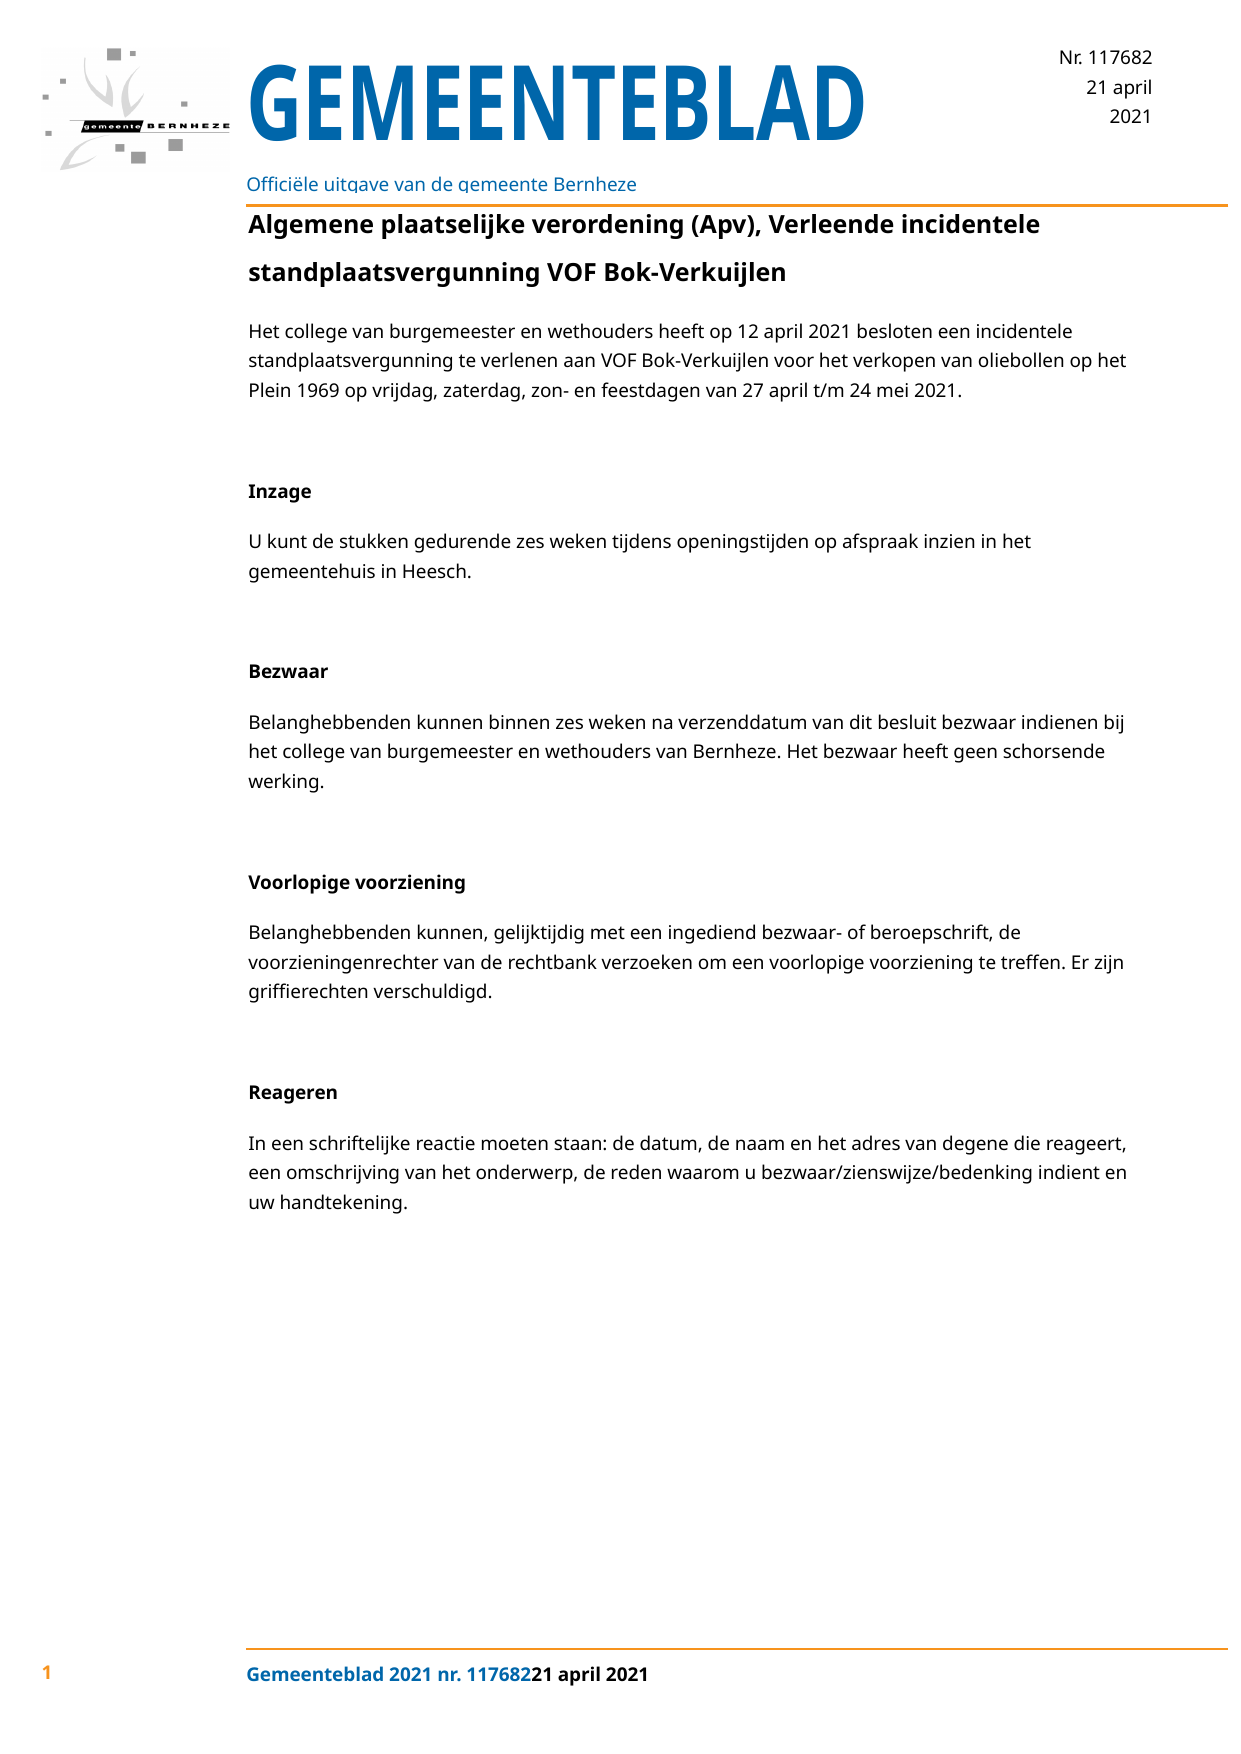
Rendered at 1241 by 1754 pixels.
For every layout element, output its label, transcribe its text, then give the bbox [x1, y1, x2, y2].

text Reageren [248, 1079, 1152, 1105]
text Voorlopige voorziening [248, 869, 1152, 895]
text Bezwaar [248, 659, 1152, 684]
text Het college van burgemeester en wethouders heeft op 12 april 2021 besloten een incidentele standplaatsvergunning te verlenen aan VOF Bok-Verkuijlen voor het verkopen van oliebollen op het Plein 1969 op vrijdag, zaterdag, zon- en feestdagen van 27 april t/m 24 mei 2021. [248, 318, 1152, 403]
text Algemene plaatselijke verordening (Apv), Verleende incidentele standplaatsvergunning VOF Bok-Verkuijlen [248, 207, 1152, 288]
text Belanghebbenden kunnen, gelijktijdig met een ingediend bezwaar- of beroepschrift, de voorzieningenrechter van de rechtbank verzoeken om een voorlopige voorziening te treffen. Er zijn griffierechten verschuldigd. [248, 919, 1152, 1004]
text U kunt de stukken gedurende zes weken tijdens openingstijden op afspraak inzien in het gemeentehuis in Heesch. [248, 528, 1152, 584]
text Belanghebbenden kunnen binnen zes weken na verzenddatum van dit besluit bezwaar indienen bij het college van burgemeester en wethouders van Bernheze. Het bezwaar heeft geen schorsende werking. [248, 709, 1152, 794]
text Inzage [248, 478, 1152, 504]
picture [41, 47, 231, 172]
text In een schriftelijke reactie moeten staan: de datum, de naam en het adres van degene die reageert, een omschrijving van het onderwerp, de reden waarom u bezwaar/zienswijze/bedenking indient en uw handtekening. [248, 1130, 1152, 1215]
